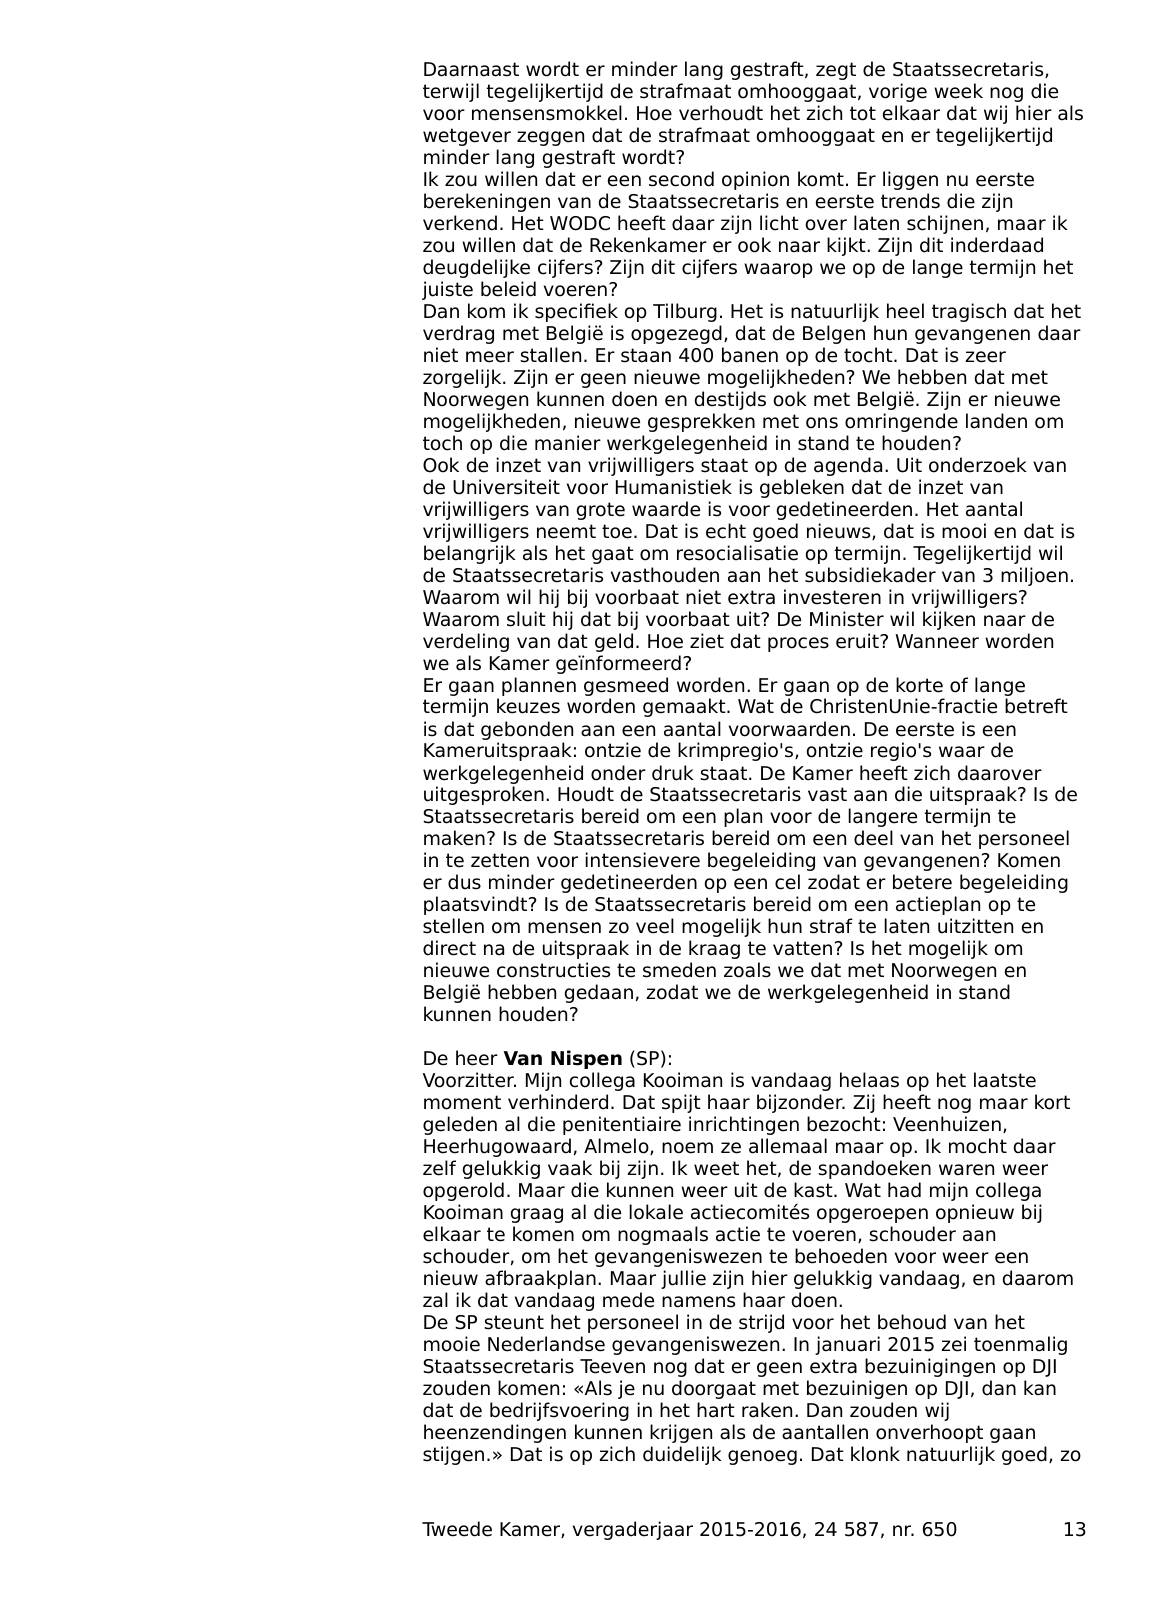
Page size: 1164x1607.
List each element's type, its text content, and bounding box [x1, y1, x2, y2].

text De heer Van Nispen (SP): [422, 1048, 1087, 1070]
text Ik zou willen dat er een second opinion komt. Er liggen nu eerste berekeningen van de Staatssecretaris en eerste trends die zijn verkend. Het WODC heeft daar zijn licht over laten schijnen, maar ik zou willen dat de Rekenkamer er ook naar kijkt. Zijn dit inderdaad deugdelijke cijfers? Zijn dit cijfers waarop we op de lange termijn het juiste beleid voeren? [422, 169, 1087, 301]
text Dan kom ik specifiek op Tilburg. Het is natuurlijk heel tragisch dat het verdrag met België is opgezegd, dat de Belgen hun gevangenen daar niet meer stallen. Er staan 400 banen op de tocht. Dat is zeer zorgelijk. Zijn er geen nieuwe mogelijkheden? We hebben dat met Noorwegen kunnen doen en destijds ook met België. Zijn er nieuwe mogelijkheden, nieuwe gesprekken met ons omringende landen om toch op die manier werkgelegenheid in stand te houden? [422, 301, 1087, 455]
text Voorzitter. Mijn collega Kooiman is vandaag helaas op het laatste moment verhinderd. Dat spijt haar bijzonder. Zij heeft nog maar kort geleden al die penitentiaire inrichtingen bezocht: Veenhuizen, Heerhugowaard, Almelo, noem ze allemaal maar op. Ik mocht daar zelf gelukkig vaak bij zijn. Ik weet het, de spandoeken waren weer opgerold. Maar die kunnen weer uit de kast. Wat had mijn collega Kooiman graag al die lokale actiecomités opgeroepen opnieuw bij elkaar te komen om nogmaals actie te voeren, schouder aan schouder, om het gevangeniswezen te behoeden voor weer een nieuw afbraakplan. Maar jullie zijn hier gelukkig vandaag, en daarom zal ik dat vandaag mede namens haar doen. [422, 1070, 1087, 1312]
text Er gaan plannen gesmeed worden. Er gaan op de korte of lange termijn keuzes worden gemaakt. Wat de ChristenUnie-fractie betreft is dat gebonden aan een aantal voorwaarden. De eerste is een Kameruitspraak: ontzie de krimpregio's, ontzie regio's waar de werkgelegenheid onder druk staat. De Kamer heeft zich daarover uitgesproken. Houdt de Staatssecretaris vast aan die uitspraak? Is de Staatssecretaris bereid om een plan voor de langere termijn te maken? Is de Staatssecretaris bereid om een deel van het personeel in te zetten voor intensievere begeleiding van gevangenen? Komen er dus minder gedetineerden op een cel zodat er betere begeleiding plaatsvindt? Is de Staatssecretaris bereid om een actieplan op te stellen om mensen zo veel mogelijk hun straf te laten uitzitten en direct na de uitspraak in de kraag te vatten? Is het mogelijk om nieuwe constructies te smeden zoals we dat met Noorwegen en België hebben gedaan, zodat we de werkgelegenheid in stand kunnen houden? [422, 674, 1087, 1026]
text Daarnaast wordt er minder lang gestraft, zegt de Staatssecretaris, terwijl tegelijkertijd de strafmaat omhooggaat, vorige week nog die voor mensensmokkel. Hoe verhoudt het zich tot elkaar dat wij hier als wetgever zeggen dat de strafmaat omhooggaat en er tegelijkertijd minder lang gestraft wordt? [422, 59, 1087, 169]
text Ook de inzet van vrijwilligers staat op de agenda. Uit onderzoek van de Universiteit voor Humanistiek is gebleken dat de inzet van vrijwilligers van grote waarde is voor gedetineerden. Het aantal vrijwilligers neemt toe. Dat is echt goed nieuws, dat is mooi en dat is belangrijk als het gaat om resocialisatie op termijn. Tegelijkertijd wil de Staatssecretaris vasthouden aan het subsidiekader van 3 miljoen. Waarom wil hij bij voorbaat niet extra investeren in vrijwilligers? Waarom sluit hij dat bij voorbaat uit? De Minister wil kijken naar de verdeling van dat geld. Hoe ziet dat proces eruit? Wanneer worden we als Kamer geïnformeerd? [422, 455, 1087, 674]
text De SP steunt het personeel in de strijd voor het behoud van het mooie Nederlandse gevangeniswezen. In januari 2015 zei toenmalig Staatssecretaris Teeven nog dat er geen extra bezuinigingen op DJI zouden komen: «Als je nu doorgaat met bezuinigen op DJI, dan kan dat de bedrijfsvoering in het hart raken. Dan zouden wij heenzendingen kunnen krijgen als de aantallen onverhoopt gaan stijgen.» Dat is op zich duidelijk genoeg. Dat klonk natuurlijk goed, zo [422, 1312, 1087, 1466]
